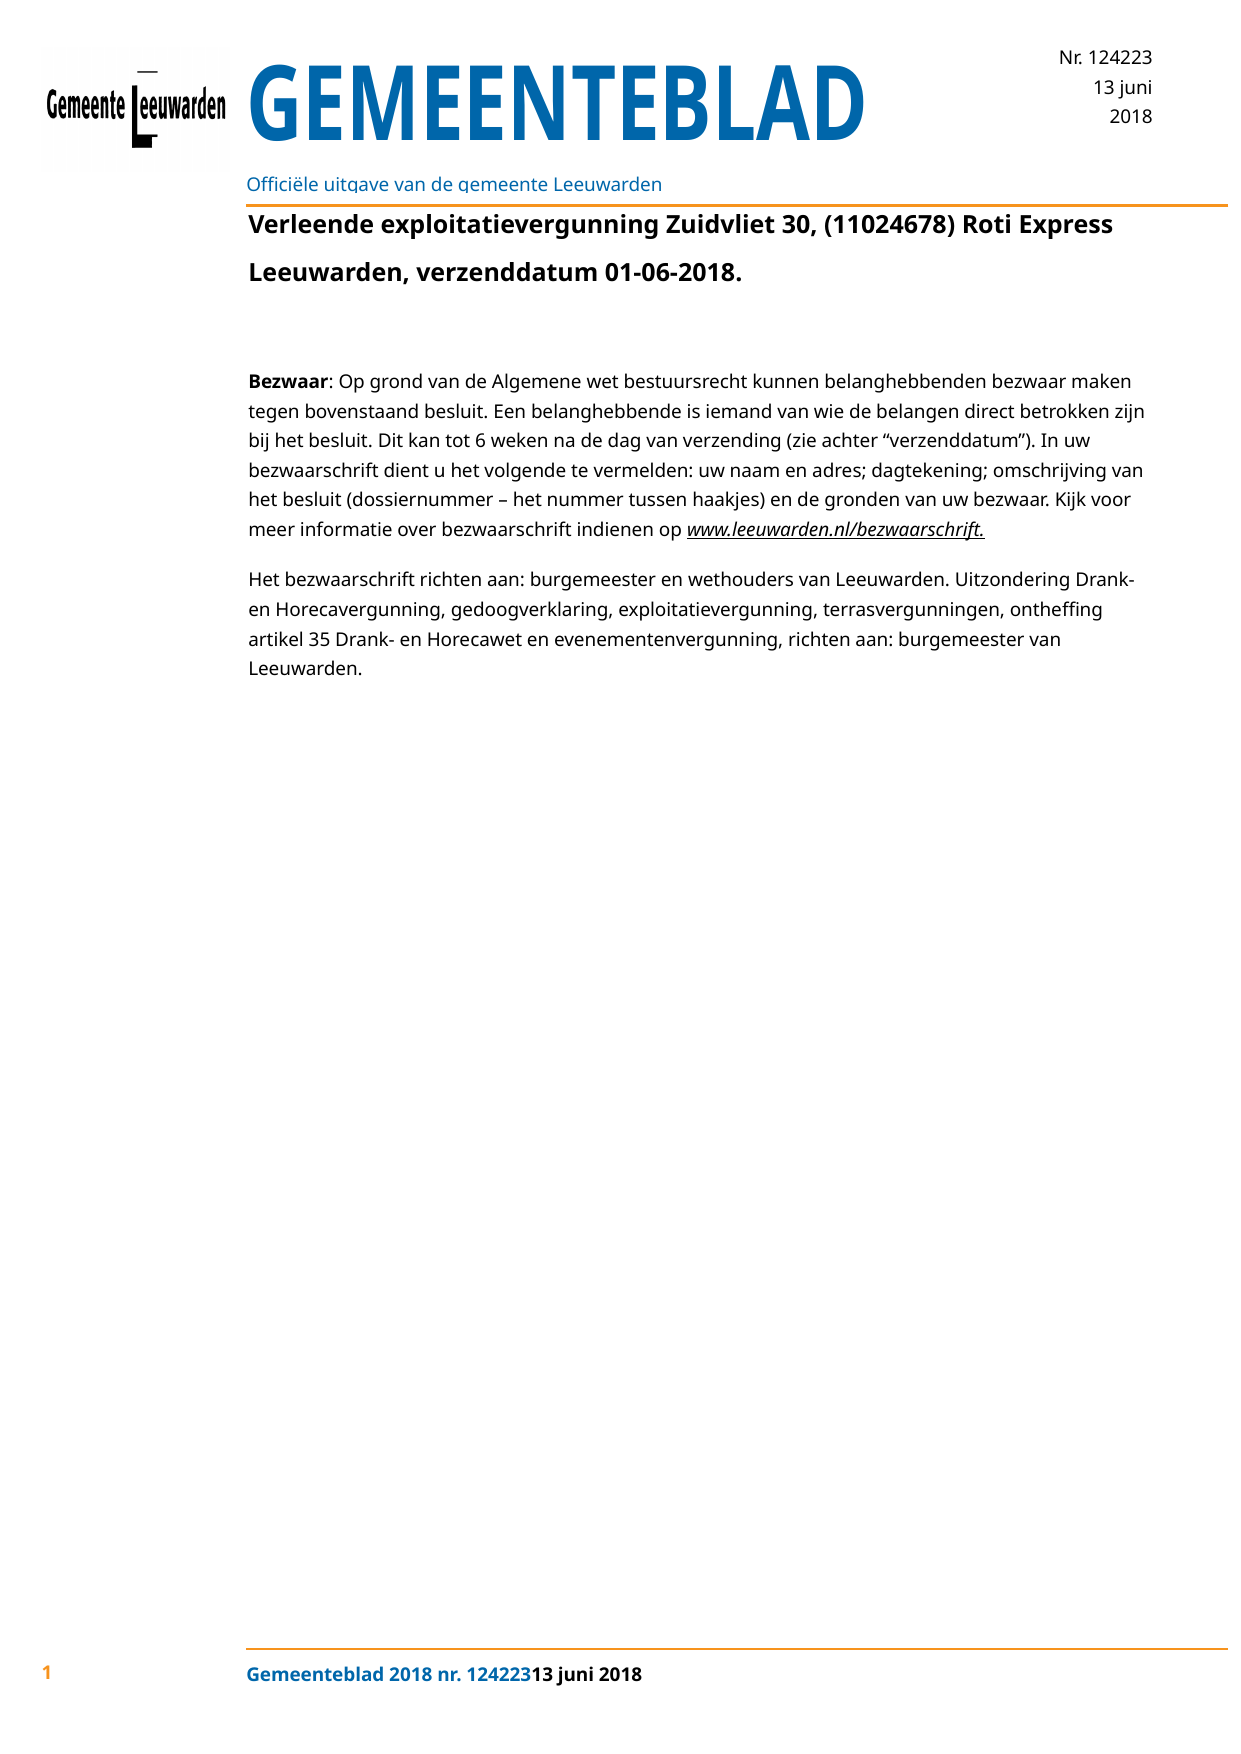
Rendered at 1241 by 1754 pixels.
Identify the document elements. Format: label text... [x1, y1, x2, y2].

text Bezwaar: Op grond van de Algemene wet bestuursrecht kunnen belanghebbenden bezwaar maken tegen bovenstaand besluit. Een belanghebbende is iemand van wie de belangen direct betrokken zijn bij het besluit. Dit kan tot 6 weken na de dag van verzending (zie achter “verzenddatum”). In uw bezwaarschrift dient u het volgende te vermelden: uw naam en adres; dagtekening; omschrijving van het besluit (dossiernummer – het nummer tussen haakjes) en de gronden van uw bezwaar. Kijk voor meer informatie over bezwaarschrift indienen op www.leeuwarden.nl/bezwaarschrift. [248, 368, 1152, 542]
text Verleende exploitatievergunning Zuidvliet 30, (11024678) Roti Express Leeuwarden, verzenddatum 01-06-2018. [248, 207, 1152, 288]
picture [41, 47, 231, 172]
text Het bezwaarschrift richten aan: burgemeester en wethouders van Leeuwarden. Uitzondering Drank- en Horecavergunning, gedoogverklaring, exploitatievergunning, terrasvergunningen, ontheffing artikel 35 Drank- en Horecawet en evenementenvergunning, richten aan: burgemeester van Leeuwarden. [248, 567, 1152, 681]
